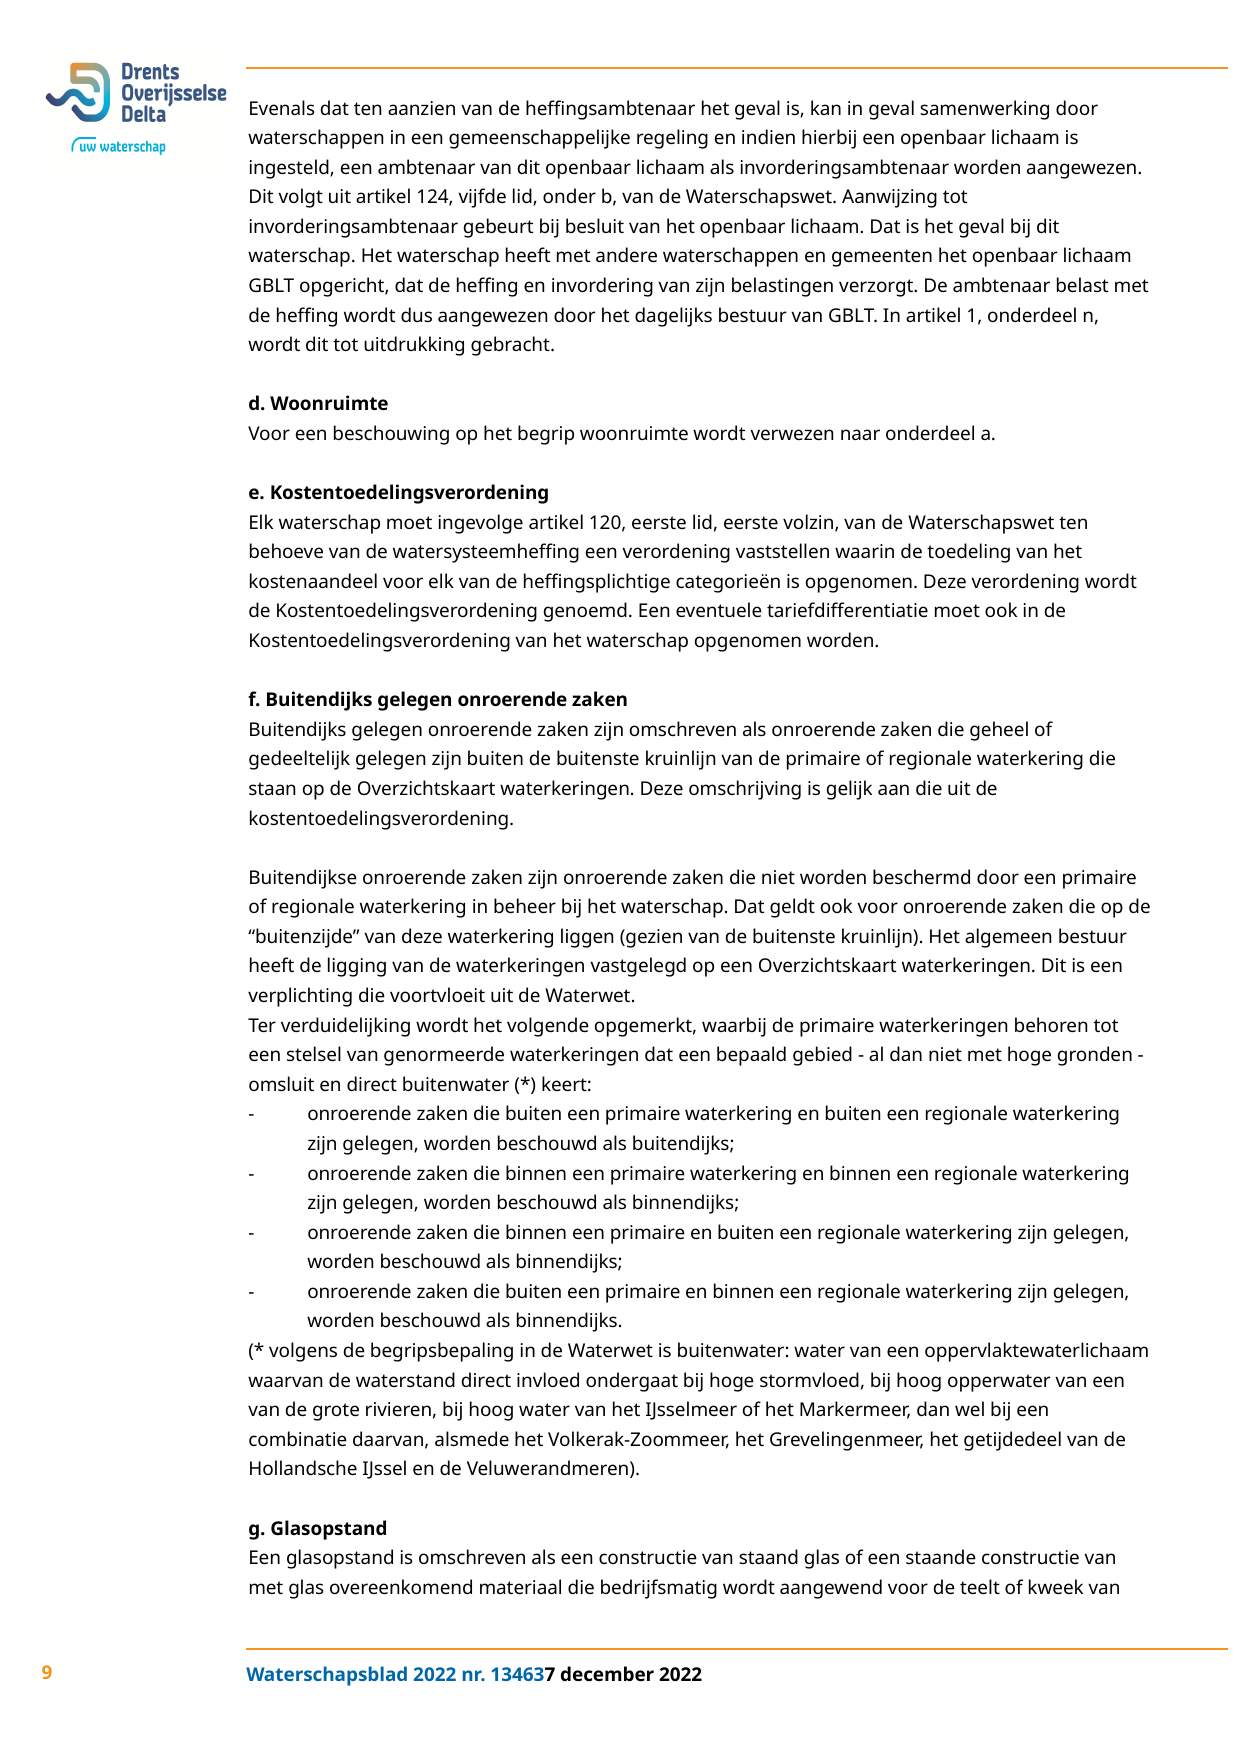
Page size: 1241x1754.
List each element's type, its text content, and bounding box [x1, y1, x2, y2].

text Evenals dat ten aanzien van de heffingsambtenaar het geval is, kan in geval samenwerking door waterschappen in een gemeenschappelijke regeling en indien hierbij een openbaar lichaam is ingesteld, een ambtenaar van dit openbaar lichaam als invorderingsambtenaar worden aangewezen. Dit volgt uit artikel 124, vijfde lid, onder b, van de Waterschapswet. Aanwijzing tot invorderingsambtenaar gebeurt bij besluit van het openbaar lichaam. Dat is het geval bij dit waterschap. Het waterschap heeft met andere waterschappen en gemeenten het openbaar lichaam GBLT opgericht, dat de heffing en invordering van zijn belastingen verzorgt. De ambtenaar belast met de heffing wordt dus aangewezen door het dagelijks bestuur van GBLT. In artikel 1, onderdeel n, wordt dit tot uitdrukking gebracht. [248, 95, 1152, 357]
text e. Kostentoedelingsverordening [248, 479, 1152, 505]
text Elk waterschap moet ingevolge artikel 120, eerste lid, eerste volzin, van de Waterschapswet ten behoeve van de watersysteemheffing een verordening vaststellen waarin de toedeling van het kostenaandeel voor elk van de heffingsplichtige categorieën is opgenomen. Deze verordening wordt de Kostentoedelingsverordening genoemd. Een eventuele tariefdifferentiatie moet ook in de Kostentoedelingsverordening van het waterschap opgenomen worden. [248, 509, 1152, 653]
list onroerende zaken die buiten een primaire en binnen een regionale waterkering zijn gelegen, worden beschouwd als binnendijks. [248, 1278, 1152, 1333]
text f. Buitendijks gelegen onroerende zaken [248, 686, 1152, 712]
text Voor een beschouwing op het begrip woonruimte wordt verwezen naar onderdeel a. [248, 420, 1152, 446]
text Buitendijks gelegen onroerende zaken zijn omschreven als onroerende zaken die geheel of gedeeltelijk gelegen zijn buiten de buitenste kruinlijn van de primaire of regionale waterkering die staan op de Overzichtskaart waterkeringen. Deze omschrijving is gelijk aan die uit de kostentoedelingsverordening. [248, 716, 1152, 831]
text g. Glasopstand [248, 1515, 1152, 1541]
text Buitendijkse onroerende zaken zijn onroerende zaken die niet worden beschermd door een primaire of regionale waterkering in beheer bij het waterschap. Dat geldt ook voor onroerende zaken die op de “buitenzijde” van deze waterkering liggen (gezien van de buitenste kruinlijn). Het algemeen bestuur heeft de ligging van de waterkeringen vastgelegd op een Overzichtskaart waterkeringen. Dit is een verplichting die voortvloeit uit de Waterwet. [248, 864, 1152, 1008]
text d. Woonruimte [248, 391, 1152, 416]
list onroerende zaken die buiten een primaire waterkering en buiten een regionale waterkering zijn gelegen, worden beschouwd als buitendijks; [248, 1101, 1152, 1156]
text Een glasopstand is omschreven als een constructie van staand glas of een staande constructie van met glas overeenkomend materiaal die bedrijfsmatig wordt aangewend voor de teelt of kweek van [248, 1544, 1152, 1600]
text Ter verduidelijking wordt het volgende opgemerkt, waarbij de primaire waterkeringen behoren tot een stelsel van genormeerde waterkeringen dat een bepaald gebied - al dan niet met hoge gronden - omsluit en direct buitenwater (*) keert: [248, 1012, 1152, 1097]
list onroerende zaken die binnen een primaire en buiten een regionale waterkering zijn gelegen, worden beschouwd als binnendijks; [248, 1219, 1152, 1274]
list onroerende zaken die binnen een primaire waterkering en binnen een regionale waterkering zijn gelegen, worden beschouwd als binnendijks; [248, 1160, 1152, 1215]
text (* volgens de begripsbepaling in de Waterwet is buitenwater: water van een oppervlaktewaterlichaam waarvan de waterstand direct invloed ondergaat bij hoge stormvloed, bij hoog opperwater van een van de grote rivieren, bij hoog water van het IJsselmeer of het Markermeer, dan wel bij een combinatie daarvan, alsmede het Volkerak-Zoommeer, het Grevelingenmeer, het getijdedeel van de Hollandsche IJssel en de Veluwerandmeren). [248, 1337, 1152, 1481]
picture [41, 47, 231, 172]
